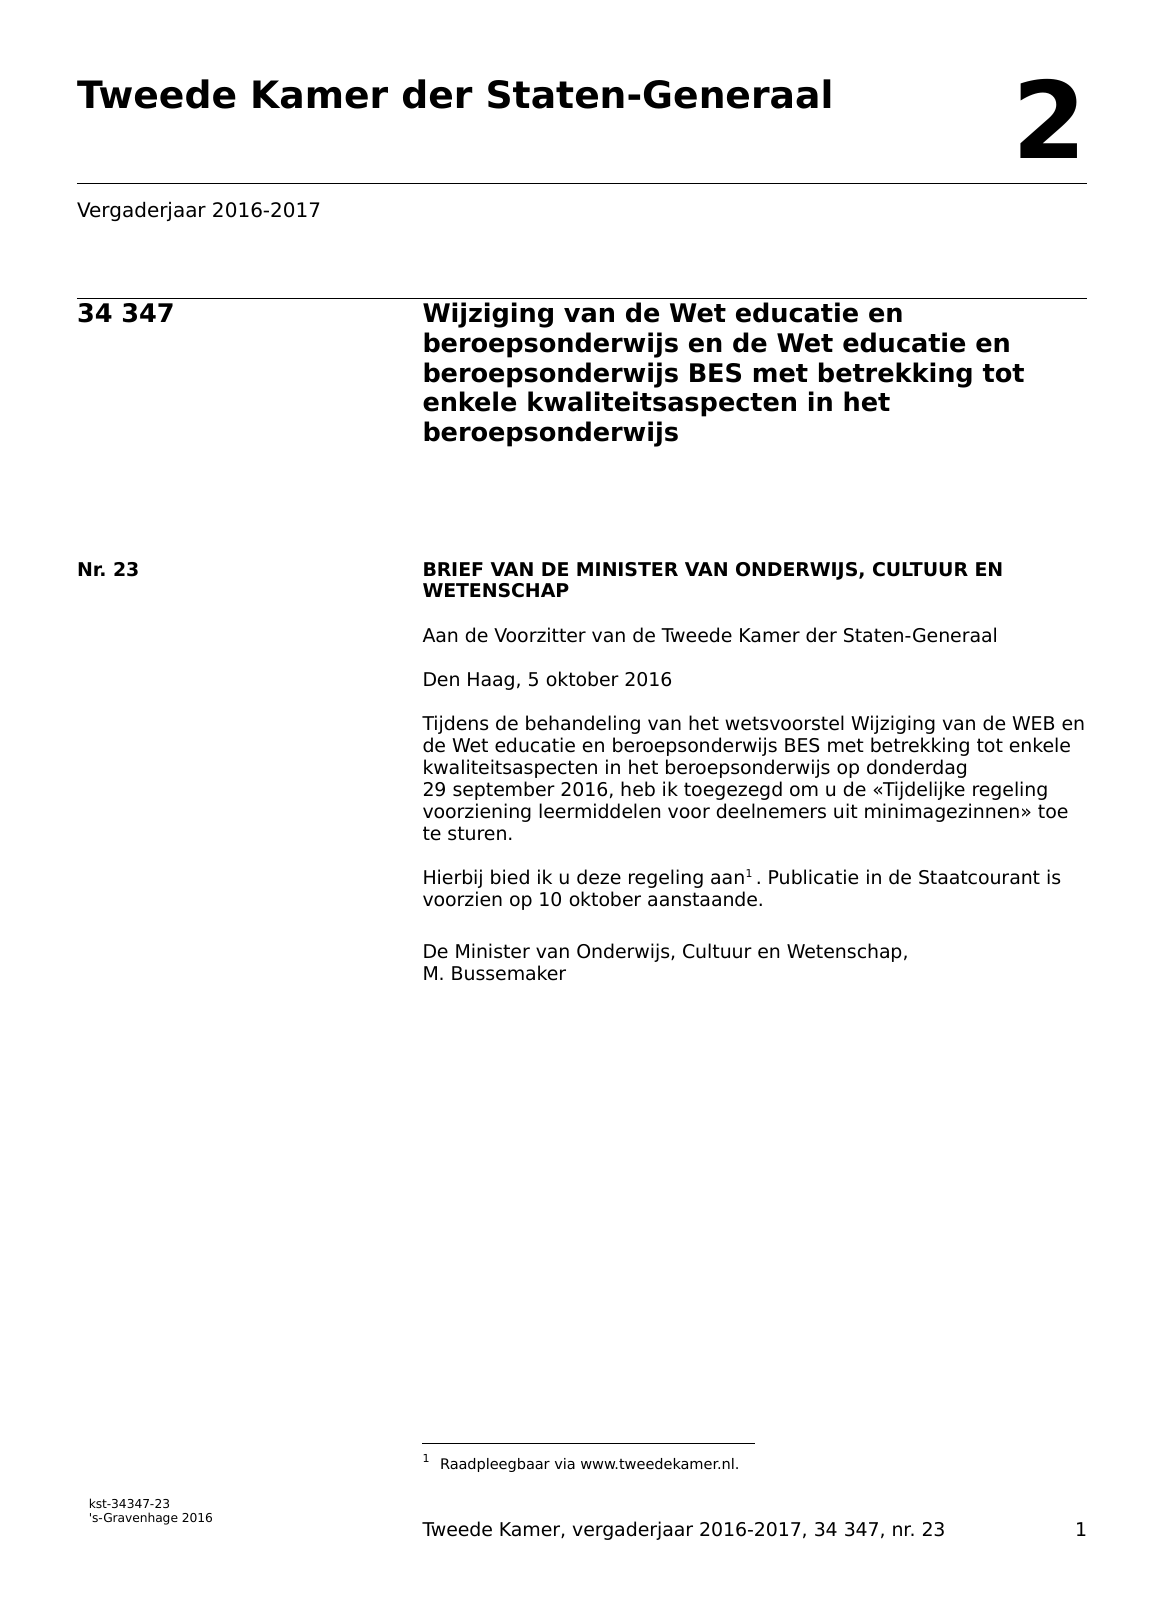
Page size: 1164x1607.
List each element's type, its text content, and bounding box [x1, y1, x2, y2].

subtitle 34 347 Wijziging van de Wet educatie en beroepsonderwijs en de Wet educatie en beroepsonderwijs BES met betrekking tot enkele kwaliteitsaspecten in het beroepsonderwijs [77, 299, 1087, 447]
text kst-34347-23 [88, 1497, 323, 1511]
text De Minister van Onderwijs, Cultuur en Wetenschap, M. Bussemaker [422, 941, 1087, 985]
subtitle Nr. 23 BRIEF VAN DE MINISTER VAN ONDERWIJS, CULTUUR EN WETENSCHAP [77, 558, 1087, 602]
text Hierbij bied ik u deze regeling aan. Publicatie in de Staatcourant is voorzien op 10 oktober aanstaande. [422, 867, 1087, 911]
text Aan de Voorzitter van de Tweede Kamer der Staten-Generaal [422, 624, 1087, 647]
text Tijdens de behandeling van het wetsvoorstel Wijziging van de WEB en de Wet educatie en beroepsonderwijs BES met betrekking tot enkele kwaliteitsaspecten in het beroepsonderwijs op donderdag 29 september 2016, heb ik toegezegd om u de «Tijdelijke regeling voorziening leermiddelen voor deelnemers uit minimagezinnen» toe te sturen. [422, 713, 1087, 845]
table_header Tweede Kamer der Staten-Generaal [77, 59, 886, 183]
table_cell Vergaderjaar 2016-2017 [77, 184, 1087, 298]
text 's-Gravenhage 2016 [88, 1511, 323, 1525]
table_header 2 [886, 59, 1087, 183]
text Den Haag, 5 oktober 2016 [422, 669, 1087, 691]
text Raadpleegbaar via www.tweedekamer.nl. [422, 1452, 1087, 1474]
